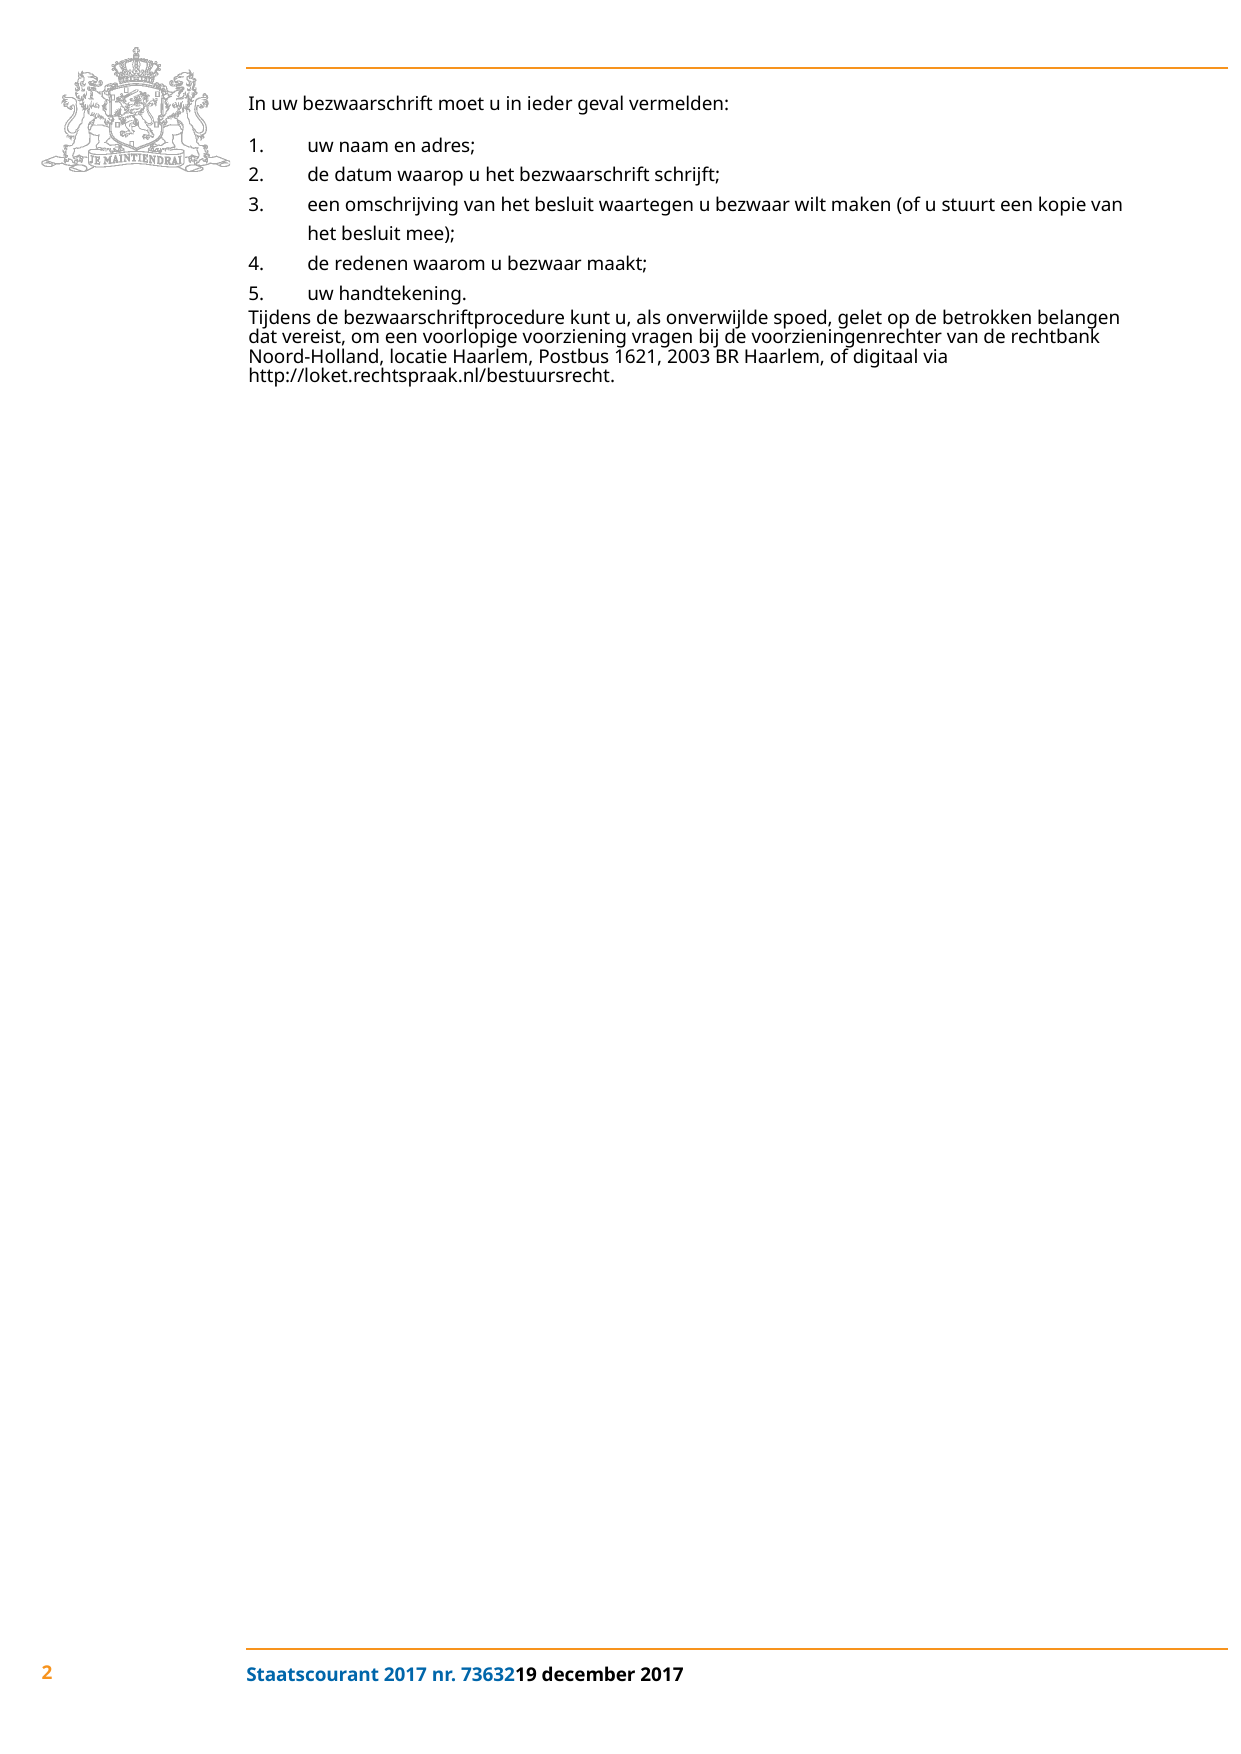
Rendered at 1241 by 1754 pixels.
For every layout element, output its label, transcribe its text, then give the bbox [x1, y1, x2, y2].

picture [41, 47, 231, 172]
list de datum waarop u het bezwaarschrift schrijft; [248, 161, 1152, 187]
list de redenen waarom u bezwaar maakt; [248, 250, 1152, 276]
list uw handtekening. [248, 280, 1152, 305]
text In uw bezwaarschrift moet u in ieder geval vermelden: [248, 95, 1152, 114]
list uw naam en adres; [248, 132, 1152, 157]
list een omschrijving van het besluit waartegen u bezwaar wilt maken (of u stuurt een kopie van het besluit mee); [248, 191, 1152, 246]
text Tijdens de bezwaarschriftprocedure kunt u, als onverwijlde spoed, gelet op de betrokken belangen dat vereist, om een voorlopige voorziening vragen bij de voorzieningenrechter van de rechtbank Noord-Holland, locatie Haarlem, Postbus 1621, 2003 BR Haarlem, of digitaal via http://loket.rechtspraak.nl/bestuursrecht. [248, 309, 1152, 386]
